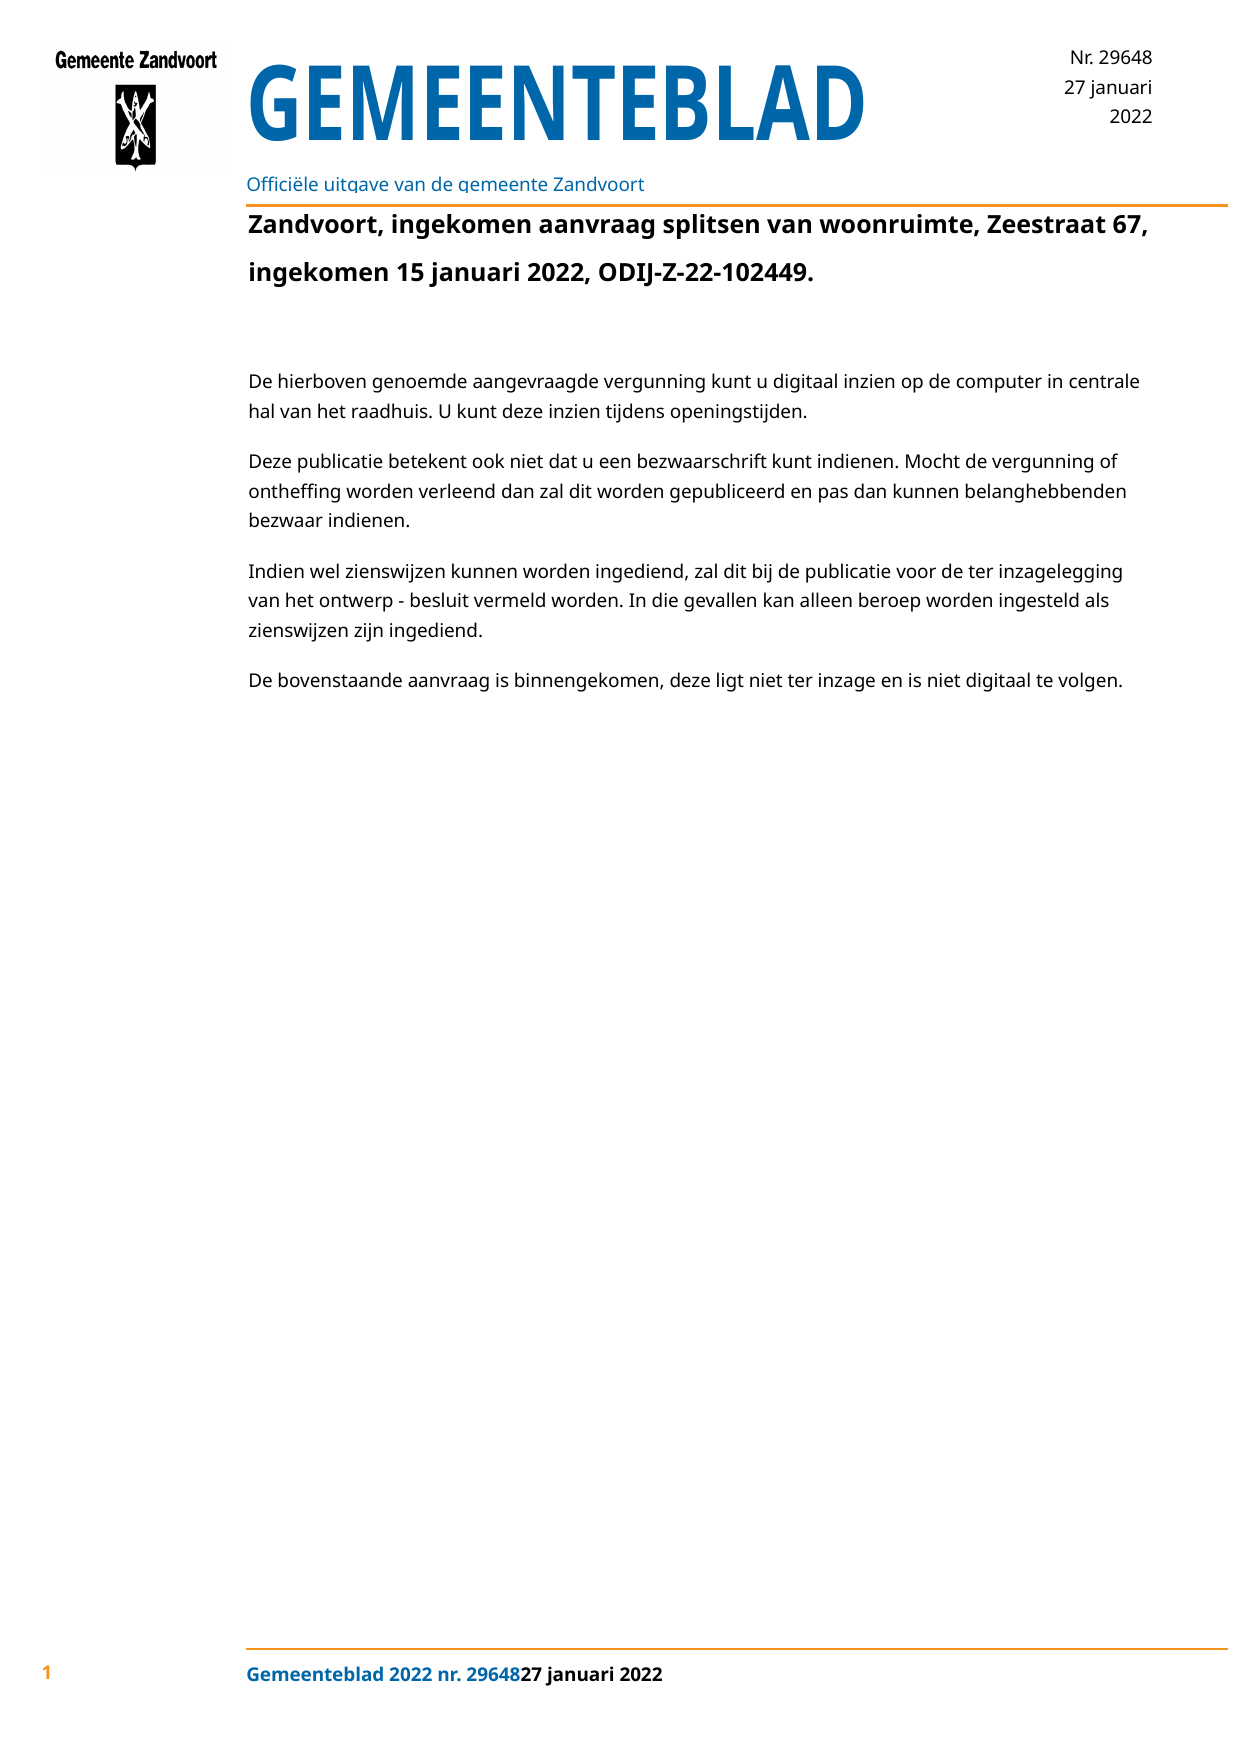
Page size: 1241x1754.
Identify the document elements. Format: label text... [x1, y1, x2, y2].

text De hierboven genoemde aangevraagde vergunning kunt u digitaal inzien op de computer in centrale hal van het raadhuis. U kunt deze inzien tijdens openingstijden. [248, 368, 1152, 424]
text De bovenstaande aanvraag is binnengekomen, deze ligt niet ter inzage en is niet digitaal te volgen. [248, 667, 1152, 693]
text Deze publicatie betekent ook niet dat u een bezwaarschrift kunt indienen. Mocht de vergunning of ontheffing worden verleend dan zal dit worden gepubliceerd en pas dan kunnen belanghebbenden bezwaar indienen. [248, 448, 1152, 533]
picture [41, 47, 231, 172]
text Indien wel zienswijzen kunnen worden ingediend, zal dit bij de publicatie voor de ter inzagelegging van het ontwerp - besluit vermeld worden. In die gevallen kan alleen beroep worden ingesteld als zienswijzen zijn ingediend. [248, 558, 1152, 643]
text Zandvoort, ingekomen aanvraag splitsen van woonruimte, Zeestraat 67, ingekomen 15 januari 2022, ODIJ-Z-22-102449. [248, 207, 1152, 288]
